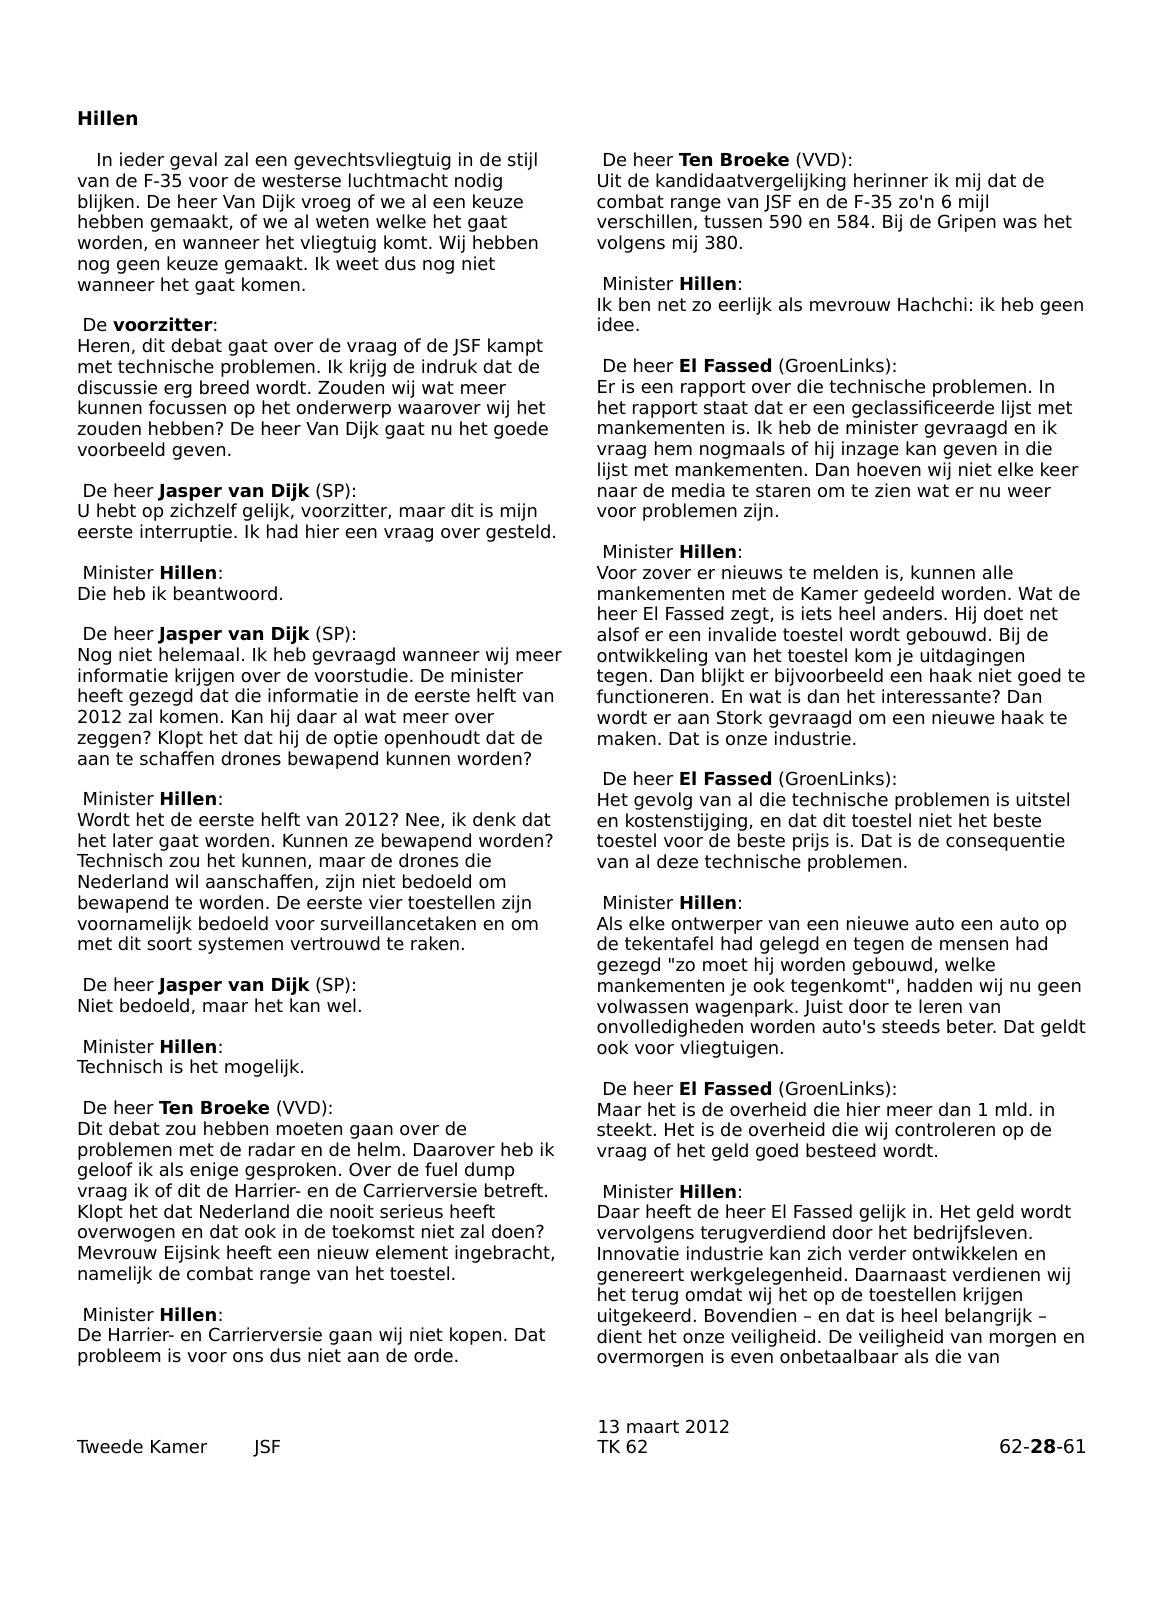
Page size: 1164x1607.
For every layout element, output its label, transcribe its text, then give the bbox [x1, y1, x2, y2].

text Minister Hillen: [77, 1304, 567, 1325]
text Minister Hillen: [77, 1036, 567, 1057]
text De heer El Fassed (GroenLinks): [596, 769, 1087, 790]
text Maar het is de overheid die hier meer dan 1 mld. in steekt. Het is de overheid die wij controleren op de vraag of het geld goed besteed wordt. [596, 1099, 1087, 1162]
text Voor zover er nieuws te melden is, kunnen alle mankementen met de Kamer gedeeld worden. Wat de heer El Fassed zegt, is iets heel anders. Hij doet net alsof er een invalide toestel wordt gebouwd. Bij de ontwikkeling van het toestel kom je uitdagingen tegen. Dan blijkt er bijvoorbeeld een haak niet goed te functioneren. En wat is dan het interessante? Dan wordt er aan Stork gevraagd om een nieuwe haak te maken. Dat is onze industrie. [596, 563, 1087, 749]
text Minister Hillen: [596, 274, 1087, 294]
text De heer Jasper van Dijk (SP): [77, 624, 567, 645]
text Minister Hillen: [77, 789, 567, 810]
text Dit debat zou hebben moeten gaan over de problemen met de radar en de helm. Daarover heb ik geloof ik als enige gesproken. Over de fuel dump vraag ik of dit de Harrier- en de Carrierversie betreft. Klopt het dat Nederland die nooit serieus heeft overwogen en dat ook in de toekomst niet zal doen? Mevrouw Eijsink heeft een nieuw element ingebracht, namelijk de combat range van het toestel. [77, 1119, 567, 1284]
text Minister Hillen: [596, 542, 1087, 563]
text De Harrier- en Carrierversie gaan wij niet kopen. Dat probleem is voor ons dus niet aan de orde. [77, 1325, 567, 1367]
text Heren, dit debat gaat over de vraag of de JSF kampt met technische problemen. Ik krijg de indruk dat de discussie erg breed wordt. Zouden wij wat meer kunnen focussen op het onderwerp waarover wij het zouden hebben? De heer Van Dijk gaat nu het goede voorbeeld geven. [77, 336, 567, 460]
text Nog niet helemaal. Ik heb gevraagd wanneer wij meer informatie krijgen over de voorstudie. De minister heeft gezegd dat die informatie in de eerste helft van 2012 zal komen. Kan hij daar al wat meer over zeggen? Klopt het dat hij de optie openhoudt dat de aan te schaffen drones bewapend kunnen worden? [77, 645, 567, 769]
text Er is een rapport over die technische problemen. In het rapport staat dat er een geclassificeerde lijst met mankementen is. Ik heb de minister gevraagd en ik vraag hem nogmaals of hij inzage kan geven in die lijst met mankementen. Dan hoeven wij niet elke keer naar de media te staren om te zien wat er nu weer voor problemen zijn. [596, 377, 1087, 522]
text De heer Jasper van Dijk (SP): [77, 480, 567, 501]
text U hebt op zichzelf gelijk, voorzitter, maar dit is mijn eerste interruptie. Ik had hier een vraag over gesteld. [77, 501, 567, 543]
text Het gevolg van al die technische problemen is uitstel en kostenstijging, en dat dit toestel niet het beste toestel voor de beste prijs is. Dat is de consequentie van al deze technische problemen. [596, 790, 1087, 873]
text Ik ben net zo eerlijk als mevrouw Hachchi: ik heb geen idee. [596, 294, 1087, 336]
text Minister Hillen: [596, 893, 1087, 913]
text Uit de kandidaatvergelijking herinner ik mij dat de combat range van JSF en de F-35 zo'n 6 mijl verschillen, tussen 590 en 584. Bij de Gripen was het volgens mij 380. [596, 171, 1087, 254]
text De heer Jasper van Dijk (SP): [77, 975, 567, 996]
text De voorzitter: [77, 315, 567, 336]
text De heer Ten Broeke (VVD): [77, 1098, 567, 1119]
text De heer El Fassed (GroenLinks): [596, 1079, 1087, 1099]
text Technisch is het mogelijk. [77, 1057, 567, 1078]
text Minister Hillen: [77, 563, 567, 583]
text De heer Ten Broeke (VVD): [596, 150, 1087, 171]
text Die heb ik beantwoord. [77, 583, 567, 604]
text Minister Hillen: [596, 1182, 1087, 1202]
text Daar heeft de heer El Fassed gelijk in. Het geld wordt vervolgens terugverdiend door het bedrijfsleven. Innovatie industrie kan zich verder ontwikkelen en genereert werkgelegenheid. Daarnaast verdienen wij het terug omdat wij het op de toestellen krijgen uitgekeerd. Bovendien – en dat is heel belangrijk – dient het onze veiligheid. De veiligheid van morgen en overmorgen is even onbetaalbaar als die van [596, 1202, 1087, 1368]
text De heer El Fassed (GroenLinks): [596, 356, 1087, 377]
text In ieder geval zal een gevechtsvliegtuig in de stijl van de F-35 voor de westerse luchtmacht nodig blijken. De heer Van Dijk vroeg of we al een keuze hebben gemaakt, of we al weten welke het gaat worden, en wanneer het vliegtuig komt. Wij hebben nog geen keuze gemaakt. Ik weet dus nog niet wanneer het gaat komen. [77, 150, 567, 295]
text Wordt het de eerste helft van 2012? Nee, ik denk dat het later gaat worden. Kunnen ze bewapend worden? Technisch zou het kunnen, maar de drones die Nederland wil aanschaffen, zijn niet bedoeld om bewapend te worden. De eerste vier toestellen zijn voornamelijk bedoeld voor surveillancetaken en om met dit soort systemen vertrouwd te raken. [77, 810, 567, 955]
text Als elke ontwerper van een nieuwe auto een auto op de tekentafel had gelegd en tegen de mensen had gezegd "zo moet hij worden gebouwd, welke mankementen je ook tegenkomt", hadden wij nu geen volwassen wagenpark. Juist door te leren van onvolledigheden worden auto's steeds beter. Dat geldt ook voor vliegtuigen. [596, 913, 1087, 1059]
text Niet bedoeld, maar het kan wel. [77, 996, 567, 1016]
